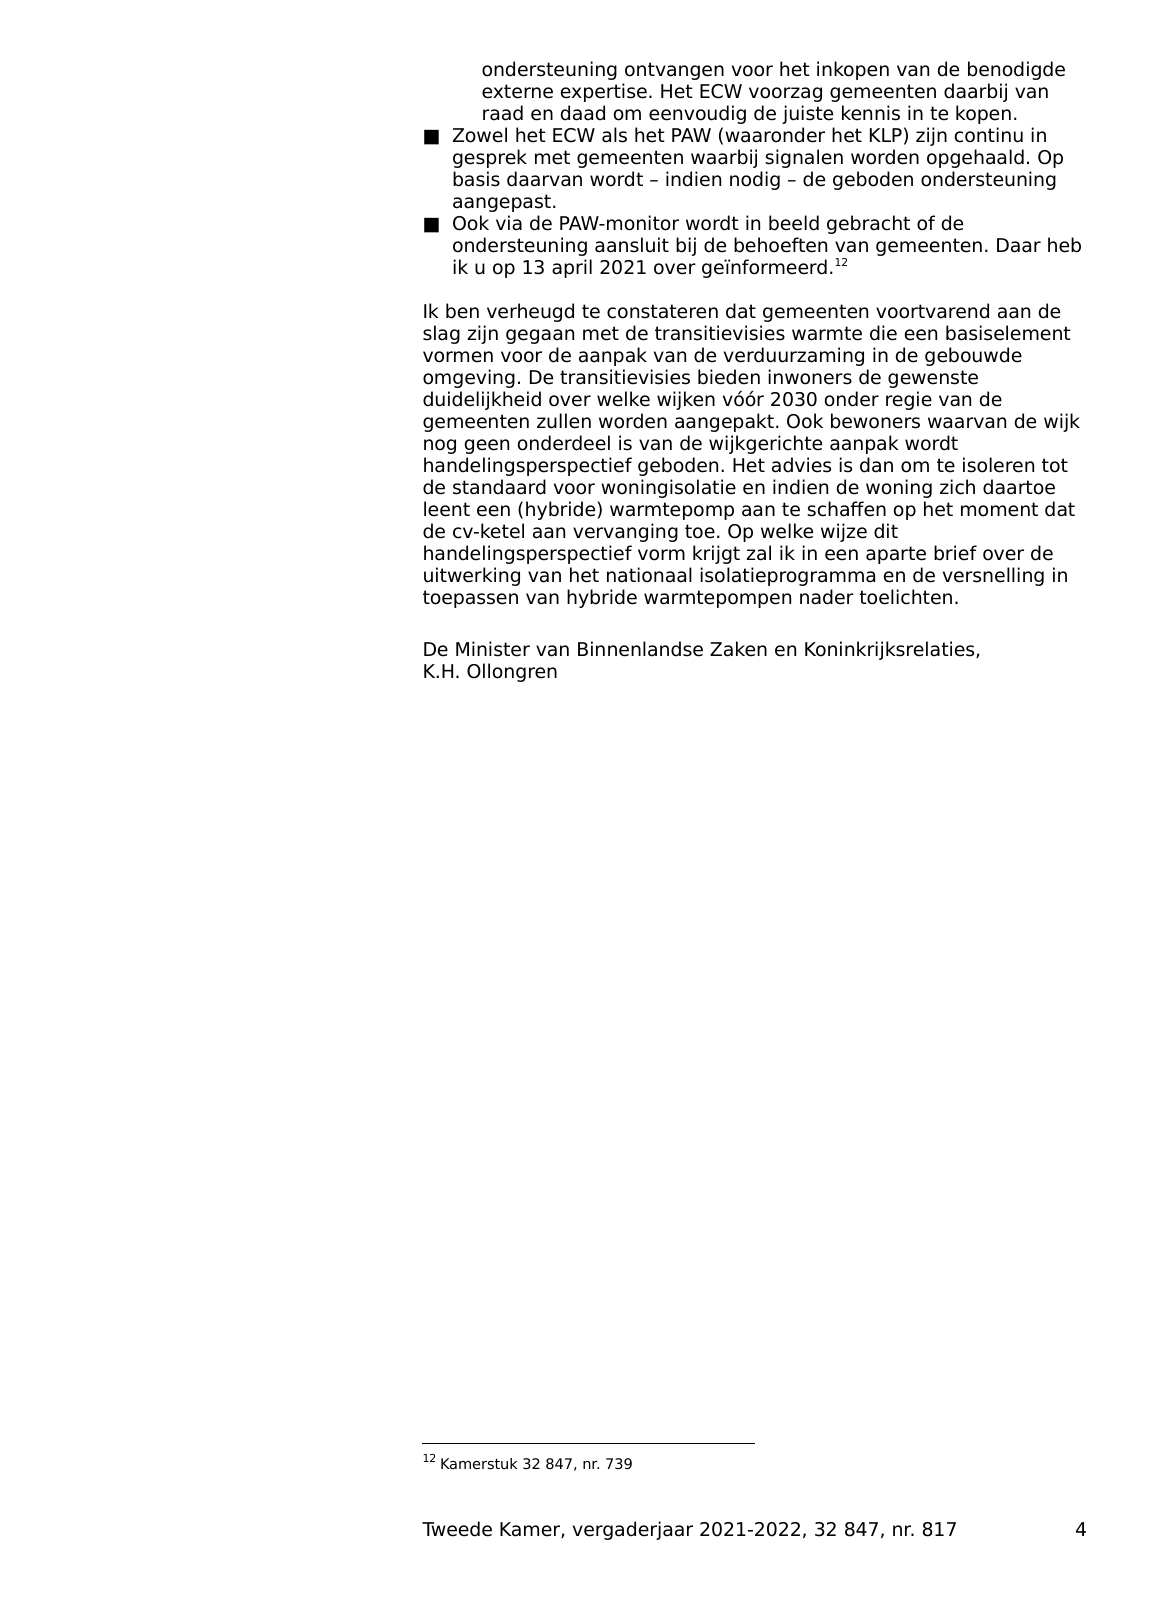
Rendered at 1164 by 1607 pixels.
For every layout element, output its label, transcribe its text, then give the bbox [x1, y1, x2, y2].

text ondersteuning ontvangen voor het inkopen van de benodigde externe expertise. Het ECW voorzag gemeenten daarbij van raad en daad om eenvoudig de juiste kennis in te kopen. [481, 59, 1087, 125]
text ■ Ook via de PAW-monitor wordt in beeld gebracht of de ondersteuning aansluit bij de behoeften van gemeenten. Daar heb ik u op 13 april 2021 over geïnformeerd. [422, 213, 1087, 279]
text Ik ben verheugd te constateren dat gemeenten voortvarend aan de slag zijn gegaan met de transitievisies warmte die een basiselement vormen voor de aanpak van de verduurzaming in de gebouwde omgeving. De transitievisies bieden inwoners de gewenste duidelijkheid over welke wijken vóór 2030 onder regie van de gemeenten zullen worden aangepakt. Ook bewoners waarvan de wijk nog geen onderdeel is van de wijkgerichte aanpak wordt handelingsperspectief geboden. Het advies is dan om te isoleren tot de standaard voor woningisolatie en indien de woning zich daartoe leent een (hybride) warmtepomp aan te schaffen op het moment dat de cv-ketel aan vervanging toe. Op welke wijze dit handelingsperspectief vorm krijgt zal ik in een aparte brief over de uitwerking van het nationaal isolatieprogramma en de versnelling in toepassen van hybride warmtepompen nader toelichten. [422, 301, 1087, 609]
text Kamerstuk 32 847, nr. 739 [422, 1452, 1087, 1474]
text De Minister van Binnenlandse Zaken en Koninkrijksrelaties, K.H. Ollongren [422, 639, 1087, 683]
text ■ Zowel het ECW als het PAW (waaronder het KLP) zijn continu in gesprek met gemeenten waarbij signalen worden opgehaald. Op basis daarvan wordt – indien nodig – de geboden ondersteuning aangepast. [422, 125, 1087, 213]
